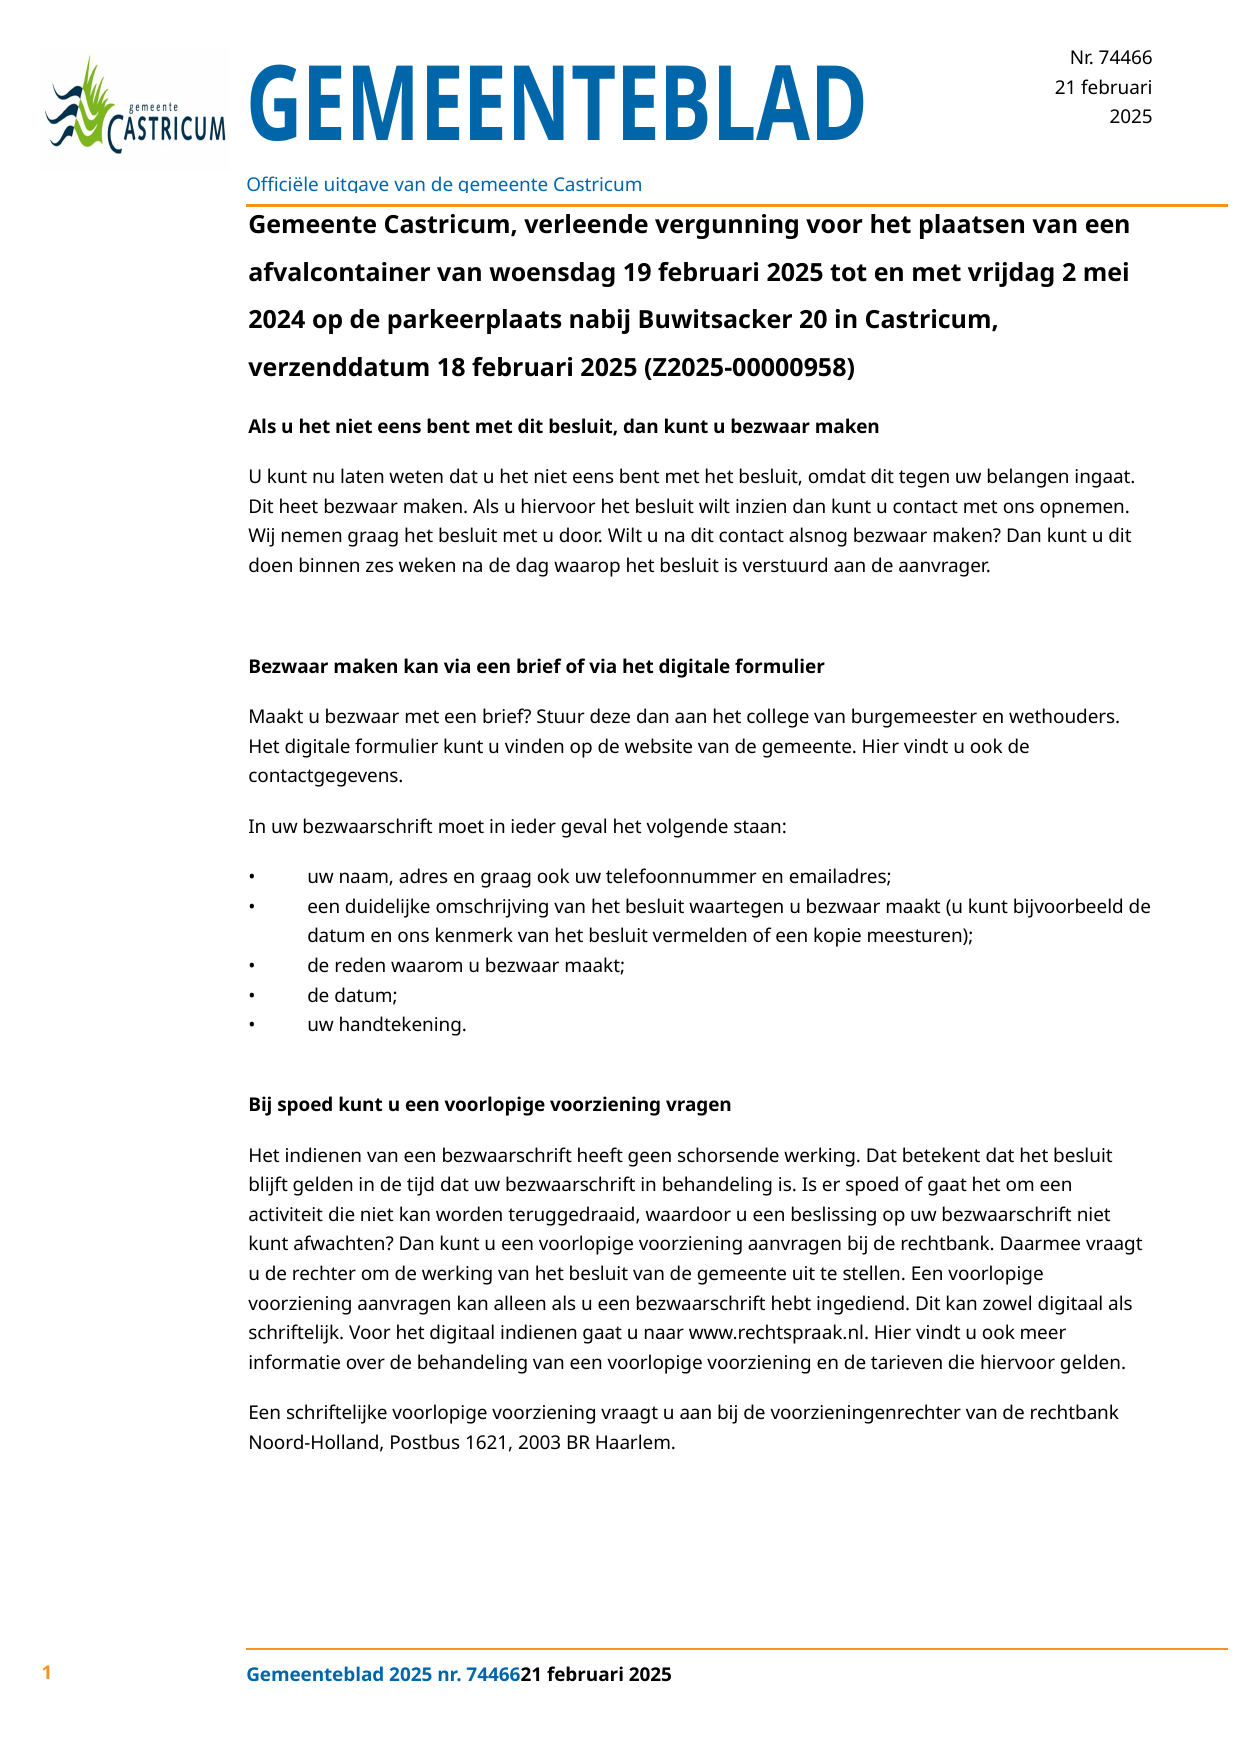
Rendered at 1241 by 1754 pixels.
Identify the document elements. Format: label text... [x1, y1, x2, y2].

text Maakt u bezwaar met een brief? Stuur deze dan aan het college van burgemeester en wethouders. Het digitale formulier kunt u vinden op de website van de gemeente. Hier vindt u ook de contactgegevens. [248, 703, 1152, 788]
text Bezwaar maken kan via een brief of via het digitale formulier [248, 653, 1152, 679]
list de reden waarom u bezwaar maakt; [248, 952, 1152, 978]
picture [41, 47, 231, 172]
list een duidelijke omschrijving van het besluit waartegen u bezwaar maakt (u kunt bijvoorbeeld de datum en ons kenmerk van het besluit vermelden of een kopie meesturen); [248, 893, 1152, 948]
text In uw bezwaarschrift moet in ieder geval het volgende staan: [248, 813, 1152, 839]
list de datum; [248, 982, 1152, 1008]
text Als u het niet eens bent met dit besluit, dan kunt u bezwaar maken [248, 413, 1152, 439]
text U kunt nu laten weten dat u het niet eens bent met het besluit, omdat dit tegen uw belangen ingaat. Dit heet bezwaar maken. Als u hiervoor het besluit wilt inzien dan kunt u contact met ons opnemen. Wij nemen graag het besluit met u door. Wilt u na dit contact alsnog bezwaar maken? Dan kunt u dit doen binnen zes weken na de dag waarop het besluit is verstuurd aan de aanvrager. [248, 463, 1152, 578]
list uw handtekening. [248, 1011, 1152, 1037]
list uw naam, adres en graag ook uw telefoonnummer en emailadres; [248, 863, 1152, 889]
text Het indienen van een bezwaarschrift heeft geen schorsende werking. Dat betekent dat het besluit blijft gelden in de tijd dat uw bezwaarschrift in behandeling is. Is er spoed of gaat het om een activiteit die niet kan worden teruggedraaid, waardoor u een beslissing op uw bezwaarschrift niet kunt afwachten? Dan kunt u een voorlopige voorziening aanvragen bij de rechtbank. Daarmee vraagt u de rechter om de werking van het besluit van de gemeente uit te stellen. Een voorlopige voorziening aanvragen kan alleen als u een bezwaarschrift hebt ingediend. Dit kan zowel digitaal als schriftelijk. Voor het digitaal indienen gaat u naar www.rechtspraak.nl. Hier vindt u ook meer informatie over de behandeling van een voorlopige voorziening en de tarieven die hiervoor gelden. [248, 1142, 1152, 1375]
text Een schriftelijke voorlopige voorziening vraagt u aan bij de voorzieningenrechter van de rechtbank Noord-Holland, Postbus 1621, 2003 BR Haarlem. [248, 1399, 1152, 1455]
text Bij spoed kunt u een voorlopige voorziening vragen [248, 1091, 1152, 1117]
text Gemeente Castricum, verleende vergunning voor het plaatsen van een afvalcontainer van woensdag 19 februari 2025 tot en met vrijdag 2 mei 2024 op de parkeerplaats nabij Buwitsacker 20 in Castricum, verzenddatum 18 februari 2025 (Z2025-00000958) [248, 207, 1152, 384]
